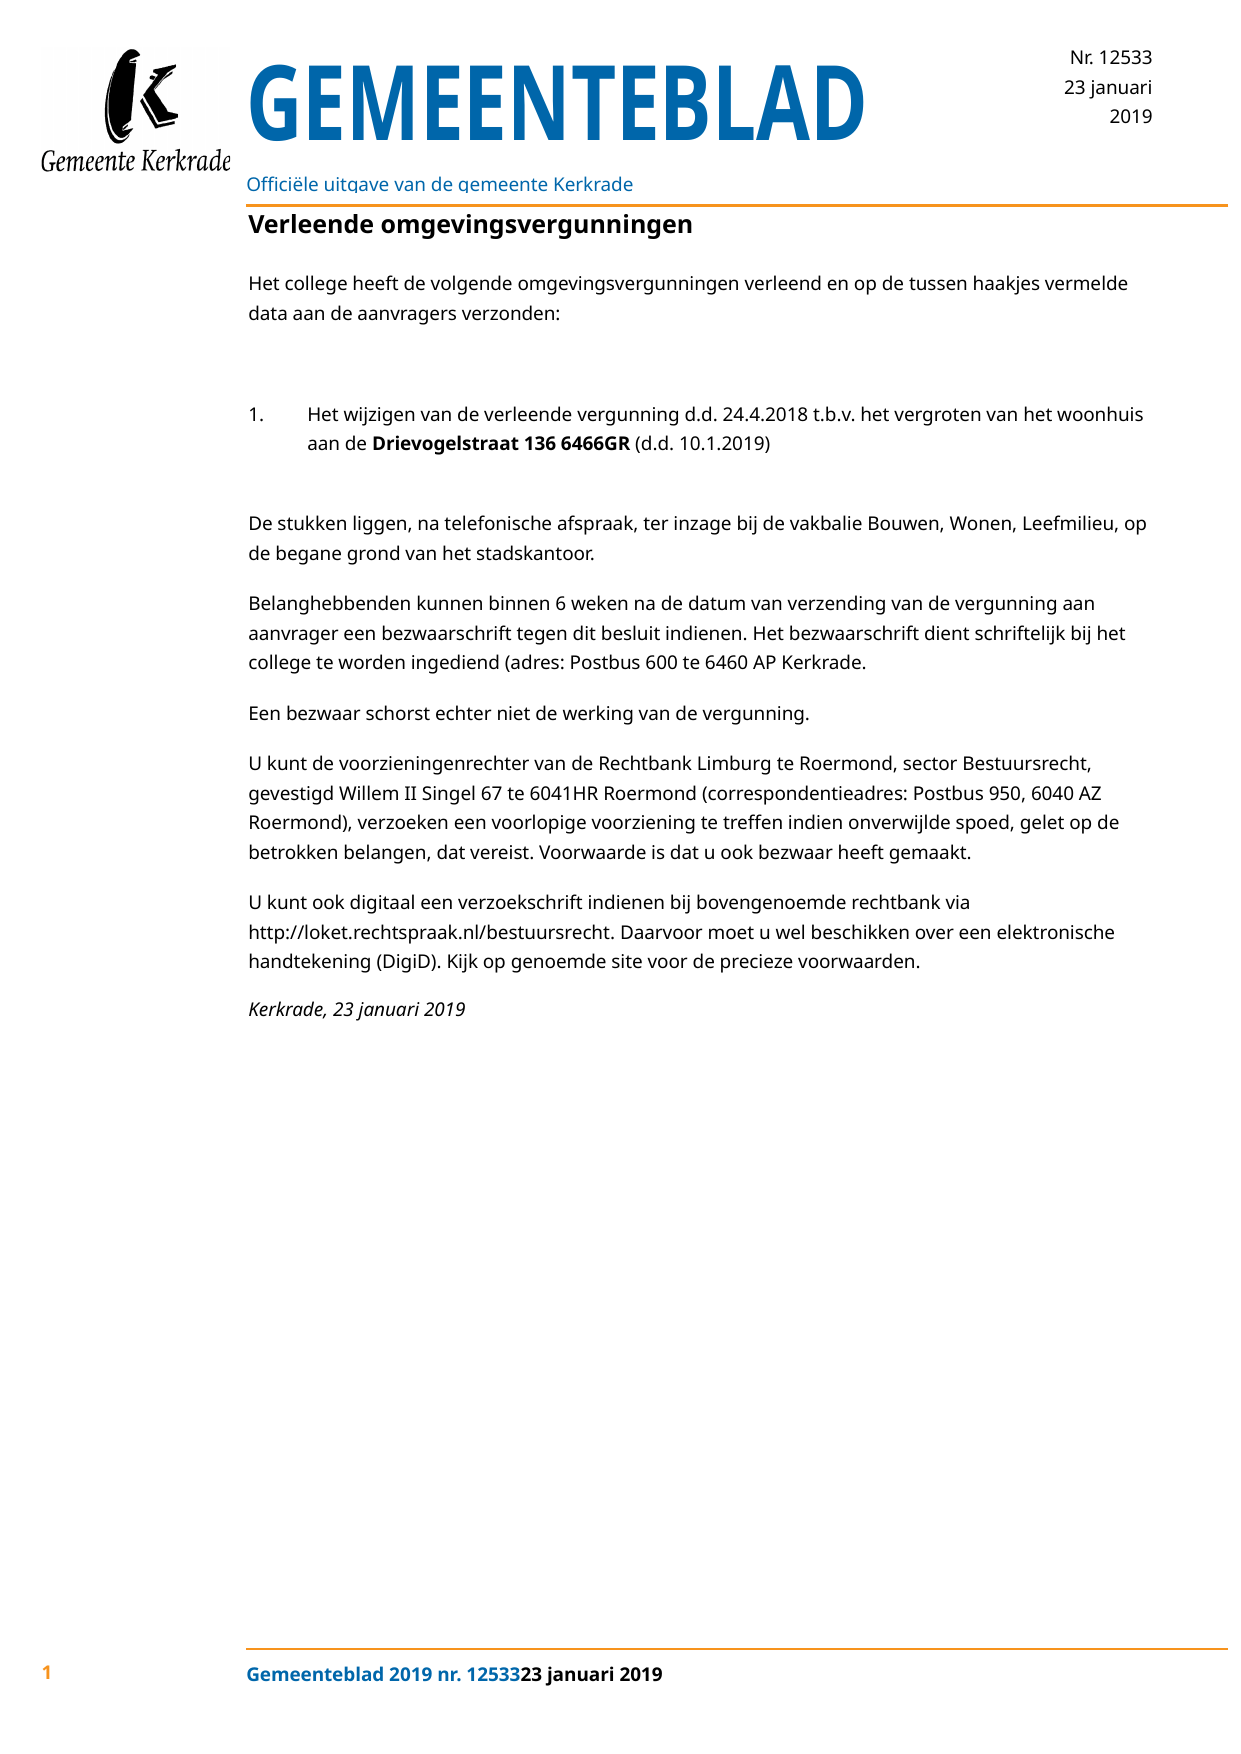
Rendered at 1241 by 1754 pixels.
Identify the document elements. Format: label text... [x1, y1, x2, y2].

text De stukken liggen, na telefonische afspraak, ter inzage bij de vakbalie Bouwen, Wonen, Leefmilieu, op de begane grond van het stadskantoor. [248, 510, 1152, 566]
text U kunt ook digitaal een verzoekschrift indienen bij bovengenoemde rechtbank via http://loket.rechtspraak.nl/bestuursrecht. Daarvoor moet u wel beschikken over een elektronische handtekening (DigiD). Kijk op genoemde site voor de precieze voorwaarden. [248, 889, 1152, 974]
text Het college heeft de volgende omgevingsvergunningen verleend en op de tussen haakjes vermelde data aan de aanvragers verzonden: [248, 270, 1152, 326]
text U kunt de voorzieningenrechter van de Rechtbank Limburg te Roermond, sector Bestuursrecht, gevestigd Willem II Singel 67 te 6041HR Roermond (correspondentieadres: Postbus 950, 6040 AZ Roermond), verzoeken een voorlopige voorziening te treffen indien onverwijlde spoed, gelet op de betrokken belangen, dat vereist. Voorwaarde is dat u ook bezwaar heeft gemaakt. [248, 750, 1152, 865]
text Een bezwaar schorst echter niet de werking van de vergunning. [248, 700, 1152, 726]
list Het wijzigen van de verleende vergunning d.d. 24.4.2018 t.b.v. het vergroten van het woonhuis aan de Drievogelstraat 136 6466GR (d.d. 10.1.2019) [248, 401, 1152, 456]
picture [41, 47, 231, 172]
text Verleende omgevingsvergunningen [248, 207, 1152, 241]
text Belanghebbenden kunnen binnen 6 weken na de datum van verzending van de vergunning aan aanvrager een bezwaarschrift tegen dit besluit indienen. Het bezwaarschrift dient schriftelijk bij het college te worden ingediend (adres: Postbus 600 te 6460 AP Kerkrade. [248, 590, 1152, 675]
text Kerkrade, 23 januari 2019 [248, 996, 1152, 1022]
